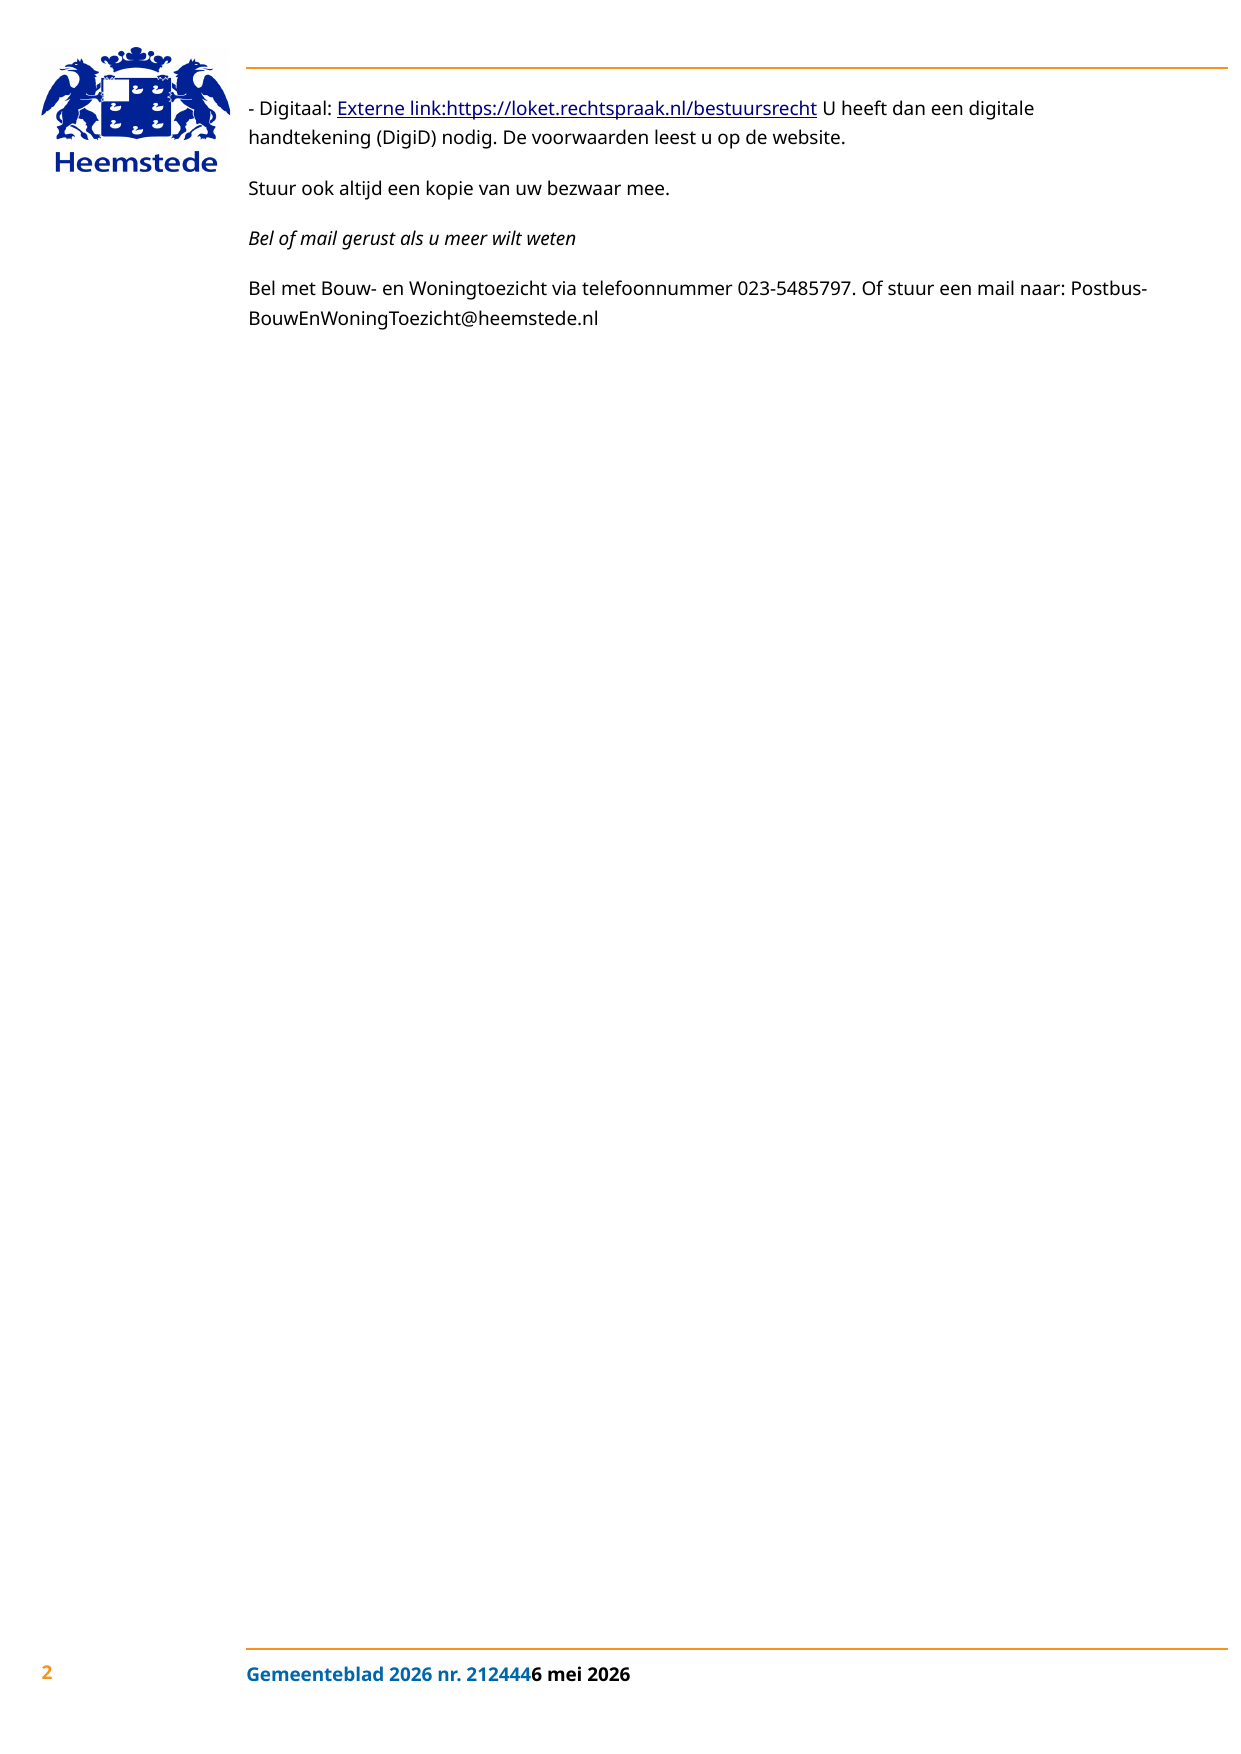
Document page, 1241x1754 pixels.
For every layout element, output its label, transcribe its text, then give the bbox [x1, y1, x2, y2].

text Stuur ook altijd een kopie van uw bezwaar mee. [248, 175, 1152, 201]
text Bel met Bouw- en Woningtoezicht via telefoonnummer 023-5485797. Of stuur een mail naar: Postbus-BouwEnWoningToezicht@heemstede.nl [248, 276, 1152, 331]
text Bel of mail gerust als u meer wilt weten [248, 225, 1152, 251]
text - Digitaal: Externe link:https://loket.rechtspraak.nl/bestuursrecht U heeft dan een digitale handtekening (DigiD) nodig. De voorwaarden leest u op de website. [248, 95, 1152, 150]
picture [41, 47, 231, 172]
